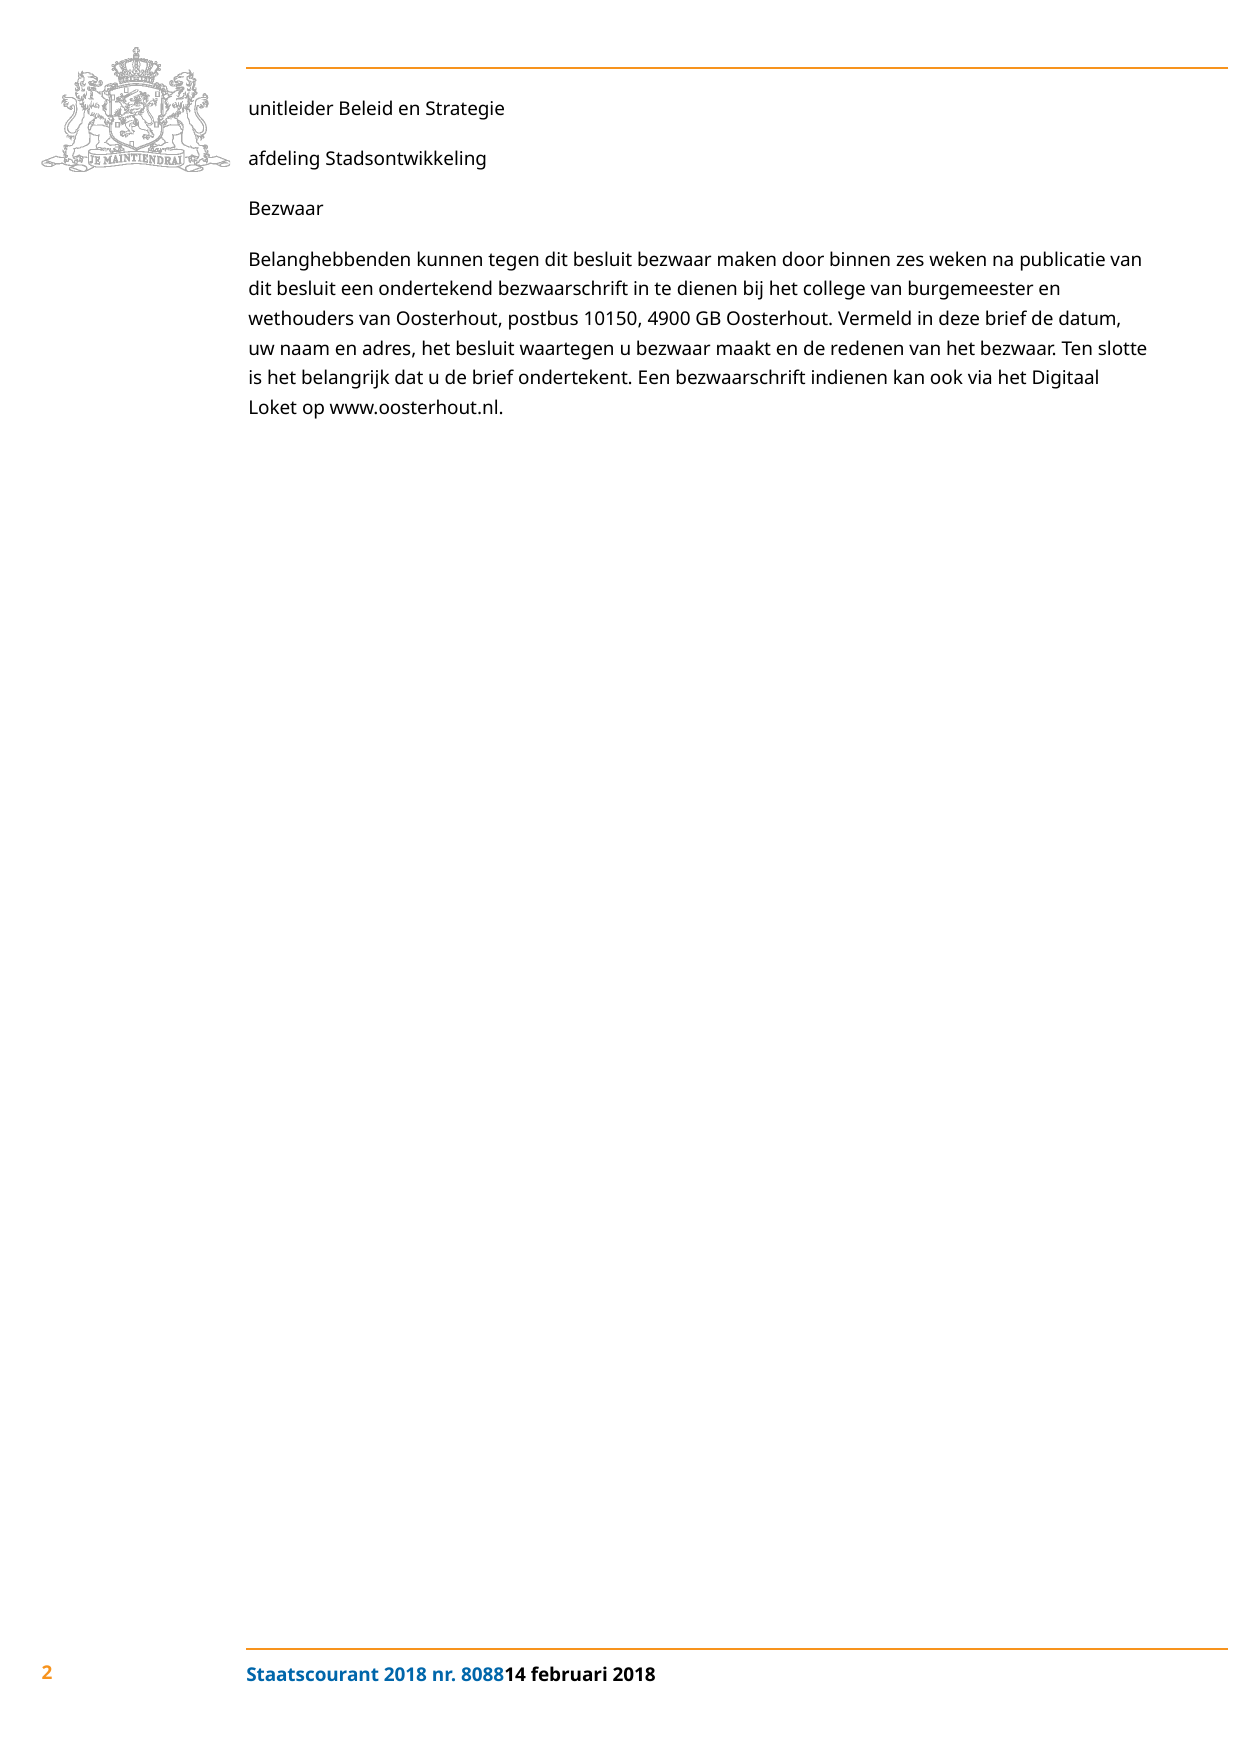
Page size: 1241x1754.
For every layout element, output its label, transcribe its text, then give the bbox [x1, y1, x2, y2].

text Bezwaar [248, 196, 1152, 221]
text afdeling Stadsontwikkeling [248, 145, 1152, 171]
text Belanghebbenden kunnen tegen dit besluit bezwaar maken door binnen zes weken na publicatie van dit besluit een ondertekend bezwaarschrift in te dienen bij het college van burgemeester en wethouders van Oosterhout, postbus 10150, 4900 GB Oosterhout. Vermeld in deze brief de datum, uw naam en adres, het besluit waartegen u bezwaar maakt en de redenen van het bezwaar. Ten slotte is het belangrijk dat u de brief ondertekent. Een bezwaarschrift indienen kan ook via het Digitaal Loket op www.oosterhout.nl. [248, 246, 1152, 420]
text unitleider Beleid en Strategie [248, 95, 1152, 121]
picture [41, 47, 231, 172]
